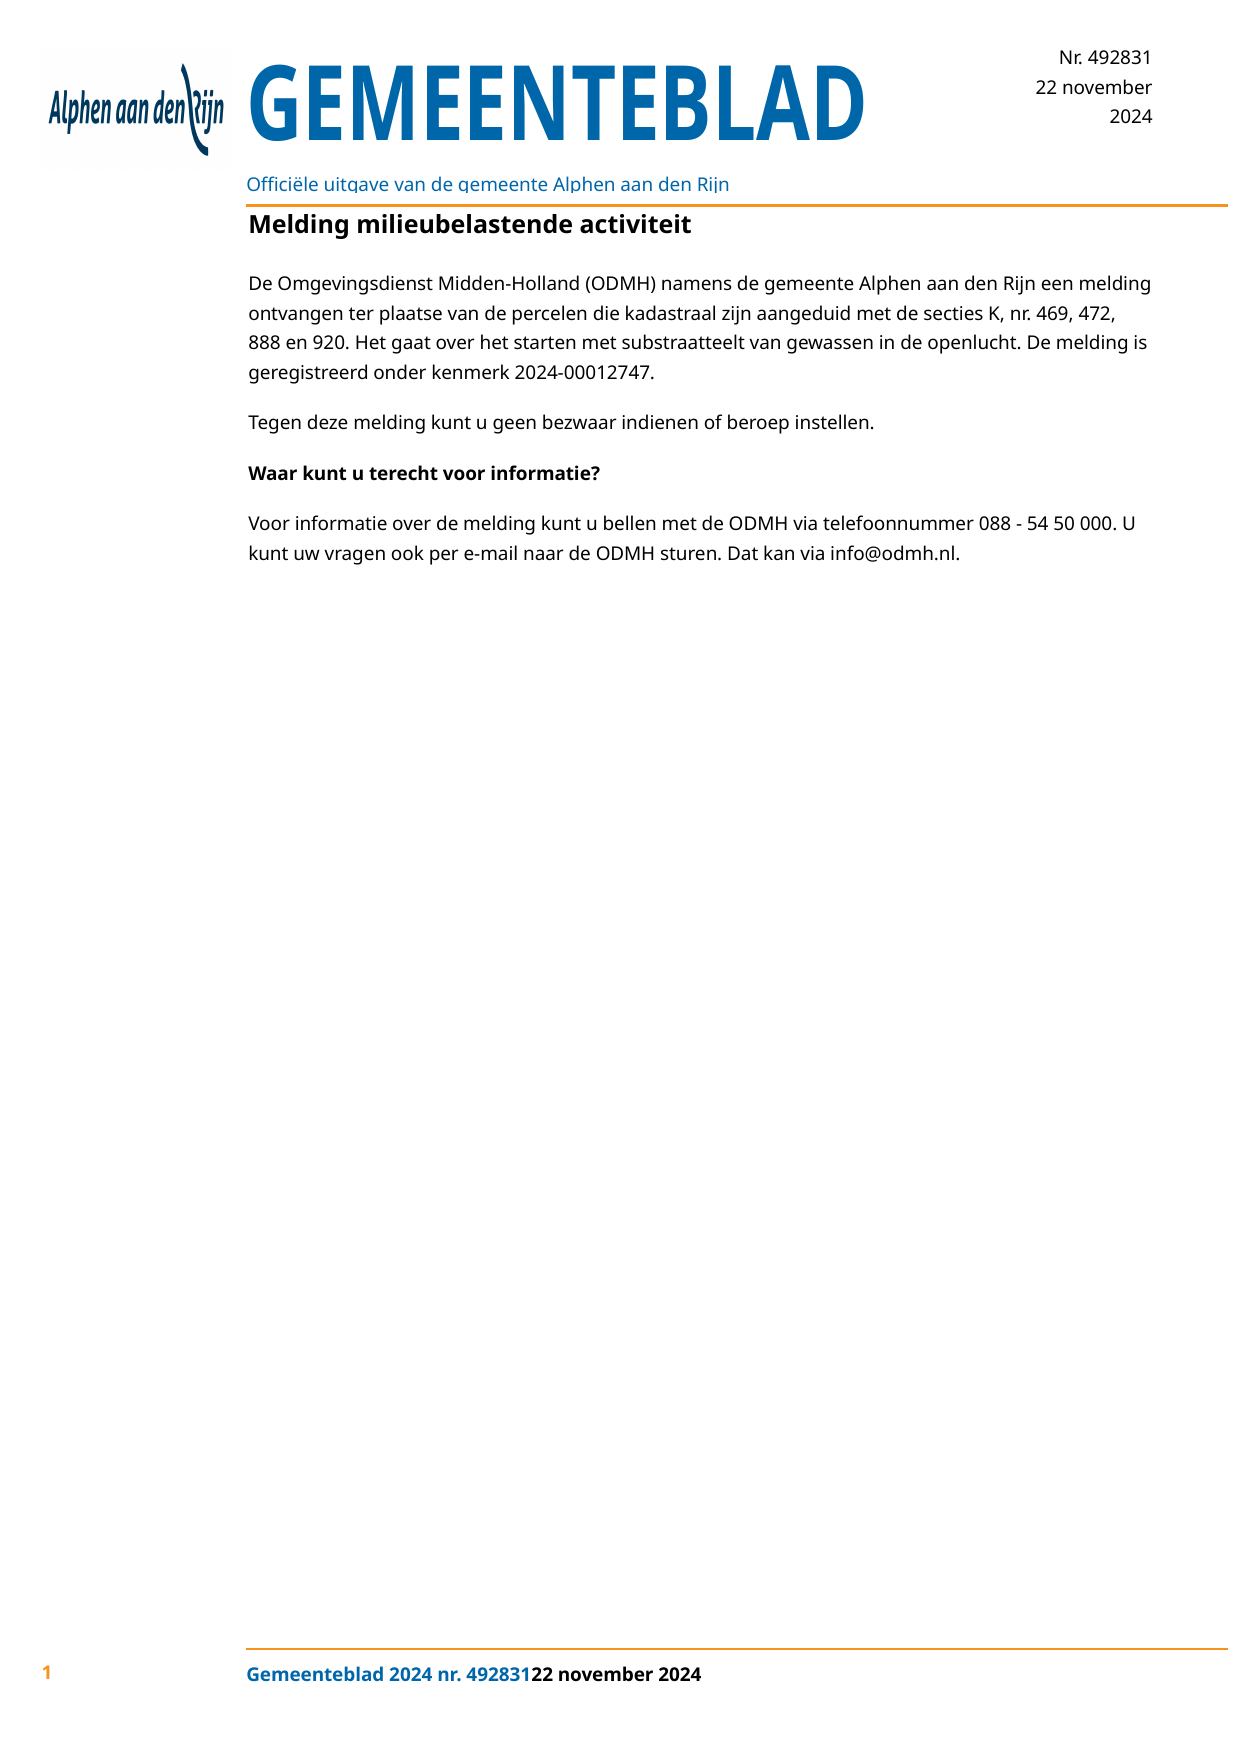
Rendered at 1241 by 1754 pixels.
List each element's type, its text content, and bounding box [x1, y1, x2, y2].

text De Omgevingsdienst Midden-Holland (ODMH) namens de gemeente Alphen aan den Rijn een melding ontvangen ter plaatse van de percelen die kadastraal zijn aangeduid met de secties K, nr. 469, 472, 888 en 920. Het gaat over het starten met substraatteelt van gewassen in de openlucht. De melding is geregistreerd onder kenmerk 2024-00012747. [248, 270, 1152, 385]
text Melding milieubelastende activiteit [248, 207, 1152, 241]
text Waar kunt u terecht voor informatie? [248, 460, 1152, 486]
text Voor informatie over de melding kunt u bellen met de ODMH via telefoonnummer 088 - 54 50 000. U kunt uw vragen ook per e-mail naar de ODMH sturen. Dat kan via info@odmh.nl. [248, 510, 1152, 566]
picture [41, 47, 231, 172]
text Tegen deze melding kunt u geen bezwaar indienen of beroep instellen. [248, 409, 1152, 435]
